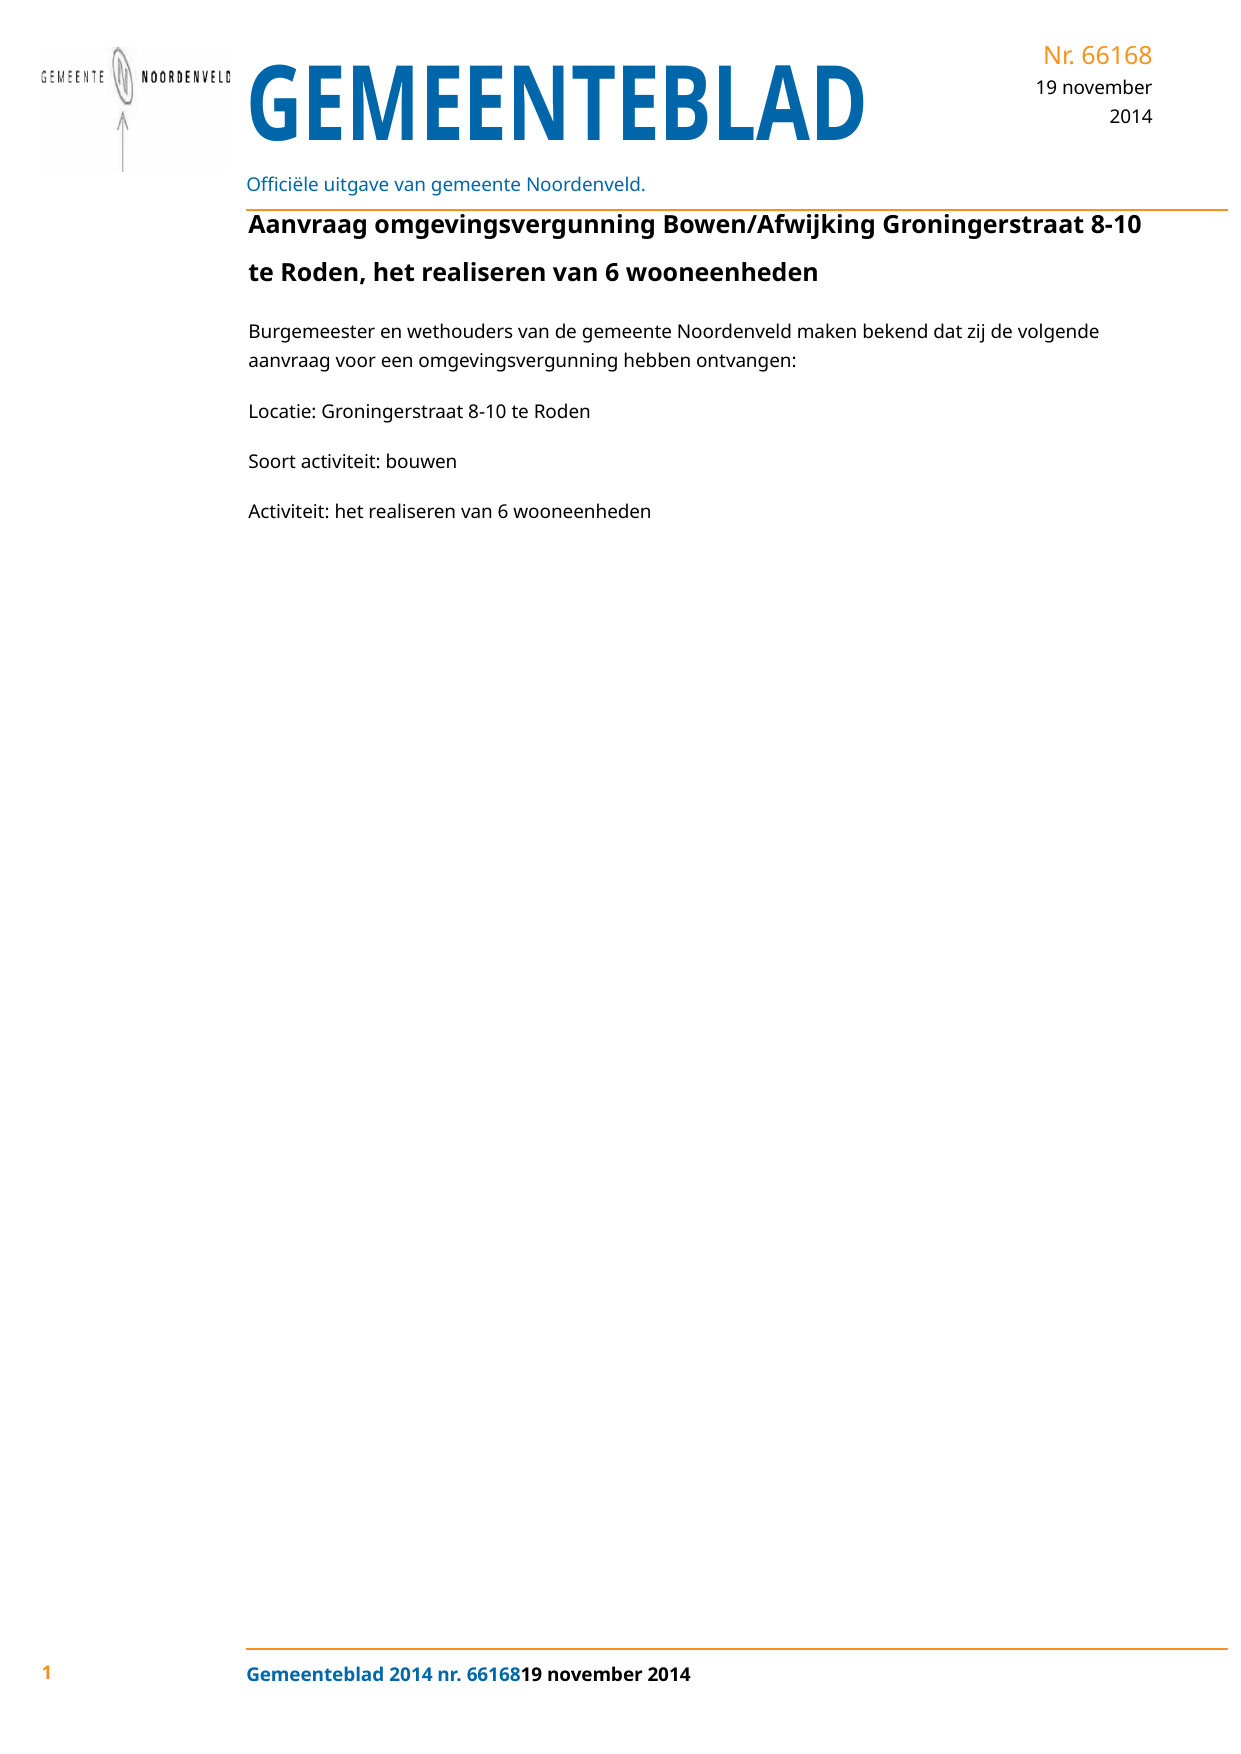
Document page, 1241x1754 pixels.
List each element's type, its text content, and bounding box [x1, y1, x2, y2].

picture [41, 47, 231, 172]
text Burgemeester en wethouders van de gemeente Noordenveld maken bekend dat zij de volgende aanvraag voor een omgevingsvergunning hebben ontvangen: [248, 318, 1152, 373]
text Soort activiteit: bouwen [248, 448, 1152, 474]
text Locatie: Groningerstraat 8-10 te Roden [248, 398, 1152, 424]
text Aanvraag omgevingsvergunning Bowen/Afwijking Groningerstraat 8-10 te Roden, het realiseren van 6 wooneenheden [248, 211, 1152, 288]
text Activiteit: het realiseren van 6 wooneenheden [248, 499, 1152, 524]
